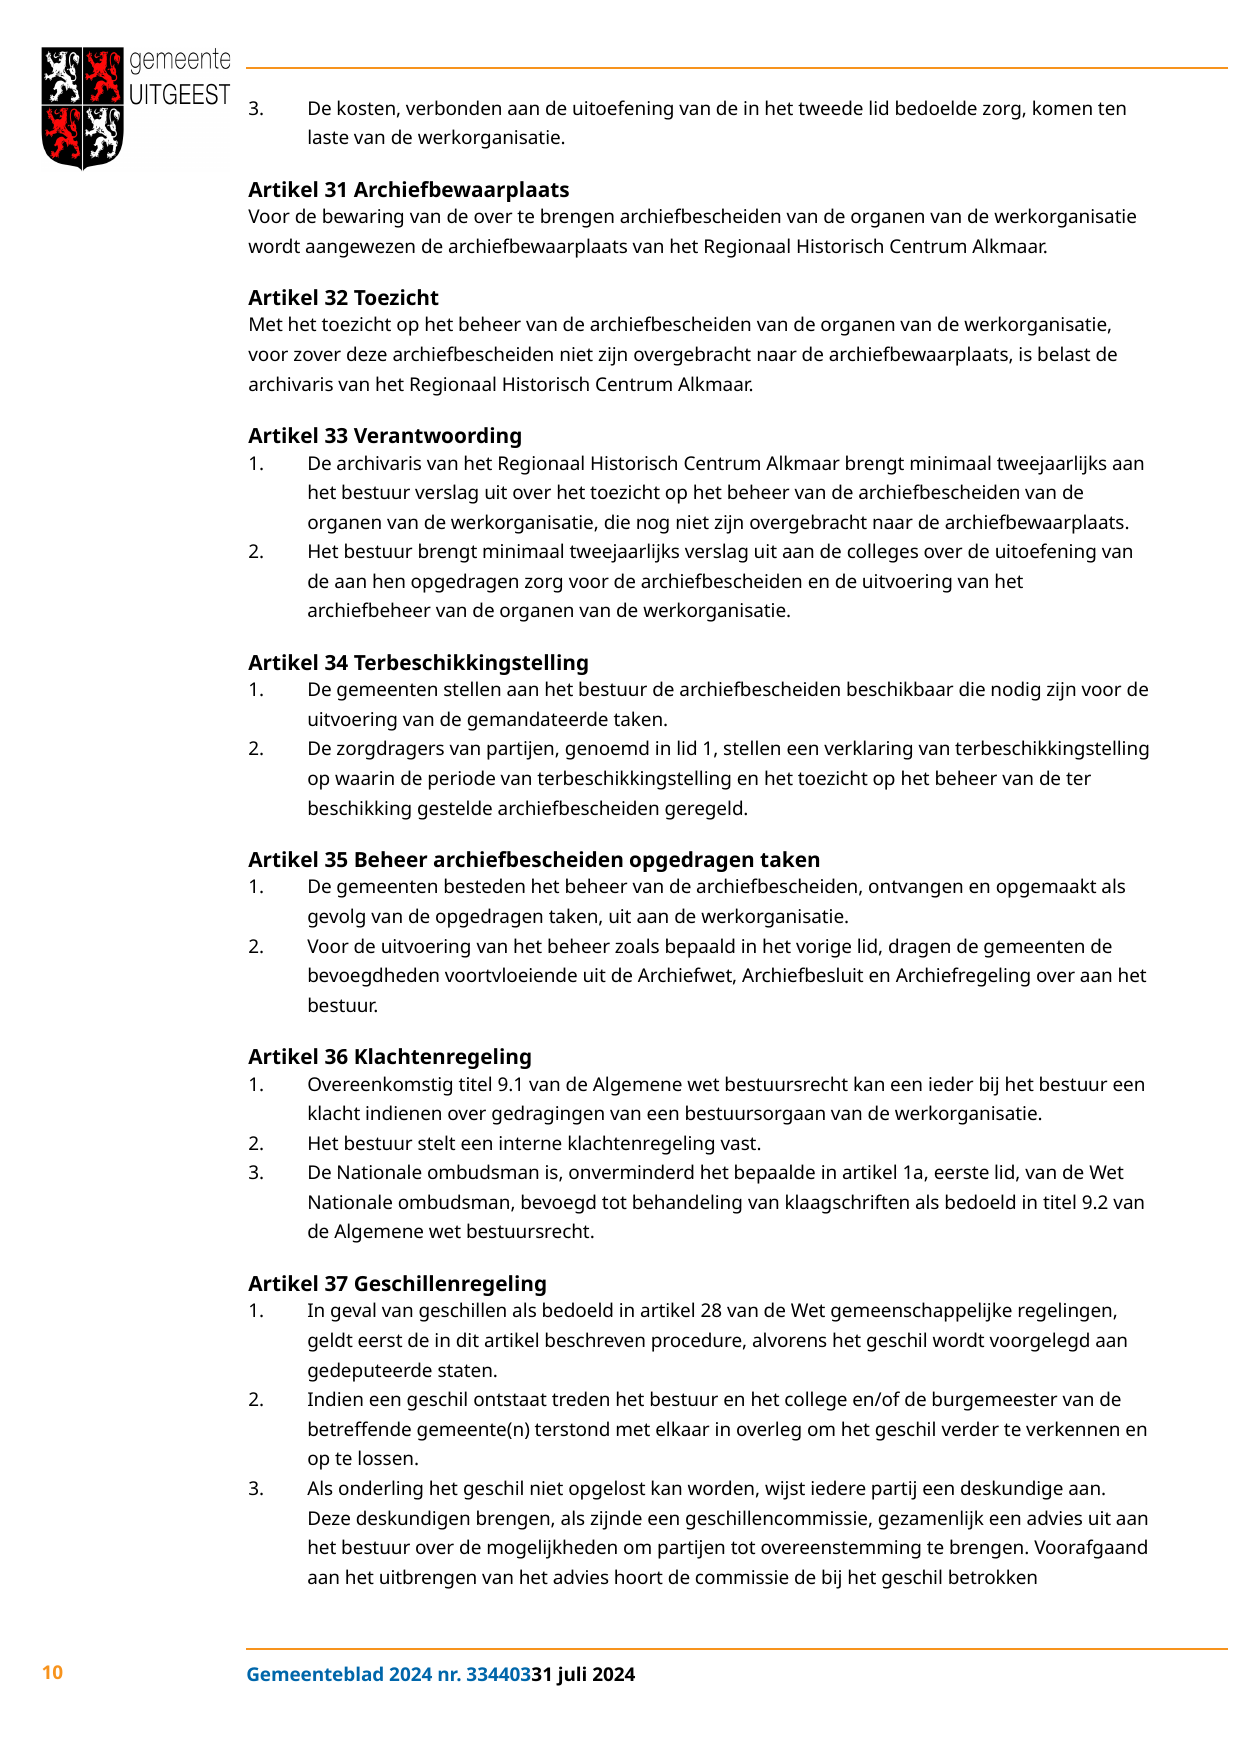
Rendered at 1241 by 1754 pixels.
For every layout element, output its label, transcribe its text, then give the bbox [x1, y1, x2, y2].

list De gemeenten besteden het beheer van de archiefbescheiden, ontvangen en opgemaakt als gevolg van de opgedragen taken, uit aan de werkorganisatie. [248, 874, 1152, 929]
list Indien een geschil ontstaat treden het bestuur en het college en/of de burgemeester van de betreffende gemeente(n) terstond met elkaar in overleg om het geschil verder te verkennen en op te lossen. [248, 1386, 1152, 1471]
list Als onderling het geschil niet opgelost kan worden, wijst iedere partij een deskundige aan. Deze deskundigen brengen, als zijnde een geschillencommissie, gezamenlijk een advies uit aan het bestuur over de mogelijkheden om partijen tot overeenstemming te brengen. Voorafgaand aan het uitbrengen van het advies hoort de commissie de bij het geschil betrokken [248, 1475, 1152, 1589]
picture [41, 47, 231, 172]
list De kosten, verbonden aan de uitoefening van de in het tweede lid bedoelde zorg, komen ten laste van de werkorganisatie. [248, 95, 1152, 150]
text Artikel 37 Geschillenregeling [248, 1269, 1152, 1298]
list Overeenkomstig titel 9.1 van de Algemene wet bestuursrecht kan een ieder bij het bestuur een klacht indienen over gedragingen van een bestuursorgaan van de werkorganisatie. [248, 1071, 1152, 1126]
text Met het toezicht op het beheer van de archiefbescheiden van de organen van de werkorganisatie, voor zover deze archiefbescheiden niet zijn overgebracht naar de archiefbewaarplaats, is belast de archivaris van het Regionaal Historisch Centrum Alkmaar. [248, 312, 1152, 397]
list Het bestuur stelt een interne klachtenregeling vast. [248, 1130, 1152, 1156]
text Artikel 32 Toezicht [248, 283, 1152, 312]
text Artikel 35 Beheer archiefbescheiden opgedragen taken [248, 845, 1152, 874]
list De Nationale ombudsman is, onverminderd het bepaalde in artikel 1a, eerste lid, van de Wet Nationale ombudsman, bevoegd tot behandeling van klaagschriften als bedoeld in titel 9.2 van de Algemene wet bestuursrecht. [248, 1159, 1152, 1244]
text Artikel 33 Verantwoording [248, 421, 1152, 450]
list De zorgdragers van partijen, genoemd in lid 1, stellen een verklaring van terbeschikkingstelling op waarin de periode van terbeschikkingstelling en het toezicht op het beheer van de ter beschikking gestelde archiefbescheiden geregeld. [248, 736, 1152, 821]
text Artikel 34 Terbeschikkingstelling [248, 648, 1152, 676]
list In geval van geschillen als bedoeld in artikel 28 van de Wet gemeenschappelijke regelingen, geldt eerst de in dit artikel beschreven procedure, alvorens het geschil wordt voorgelegd aan gedeputeerde staten. [248, 1298, 1152, 1382]
text Artikel 31 Archiefbewaarplaats [248, 175, 1152, 203]
list De archivaris van het Regionaal Historisch Centrum Alkmaar brengt minimaal tweejaarlijks aan het bestuur verslag uit over het toezicht op het beheer van de archiefbescheiden van de organen van de werkorganisatie, die nog niet zijn overgebracht naar de archiefbewaarplaats. [248, 450, 1152, 534]
text Voor de bewaring van de over te brengen archiefbescheiden van de organen van de werkorganisatie wordt aangewezen de archiefbewaarplaats van het Regionaal Historisch Centrum Alkmaar. [248, 203, 1152, 258]
list Het bestuur brengt minimaal tweejaarlijks verslag uit aan de colleges over de uitoefening van de aan hen opgedragen zorg voor de archiefbescheiden en de uitvoering van het archiefbeheer van de organen van de werkorganisatie. [248, 538, 1152, 623]
list De gemeenten stellen aan het bestuur de archiefbescheiden beschikbaar die nodig zijn voor de uitvoering van de gemandateerde taken. [248, 676, 1152, 732]
list Voor de uitvoering van het beheer zoals bepaald in het vorige lid, dragen de gemeenten de bevoegdheden voortvloeiende uit de Archiefwet, Archiefbesluit en Archiefregeling over aan het bestuur. [248, 933, 1152, 1018]
text Artikel 36 Klachtenregeling [248, 1042, 1152, 1071]
